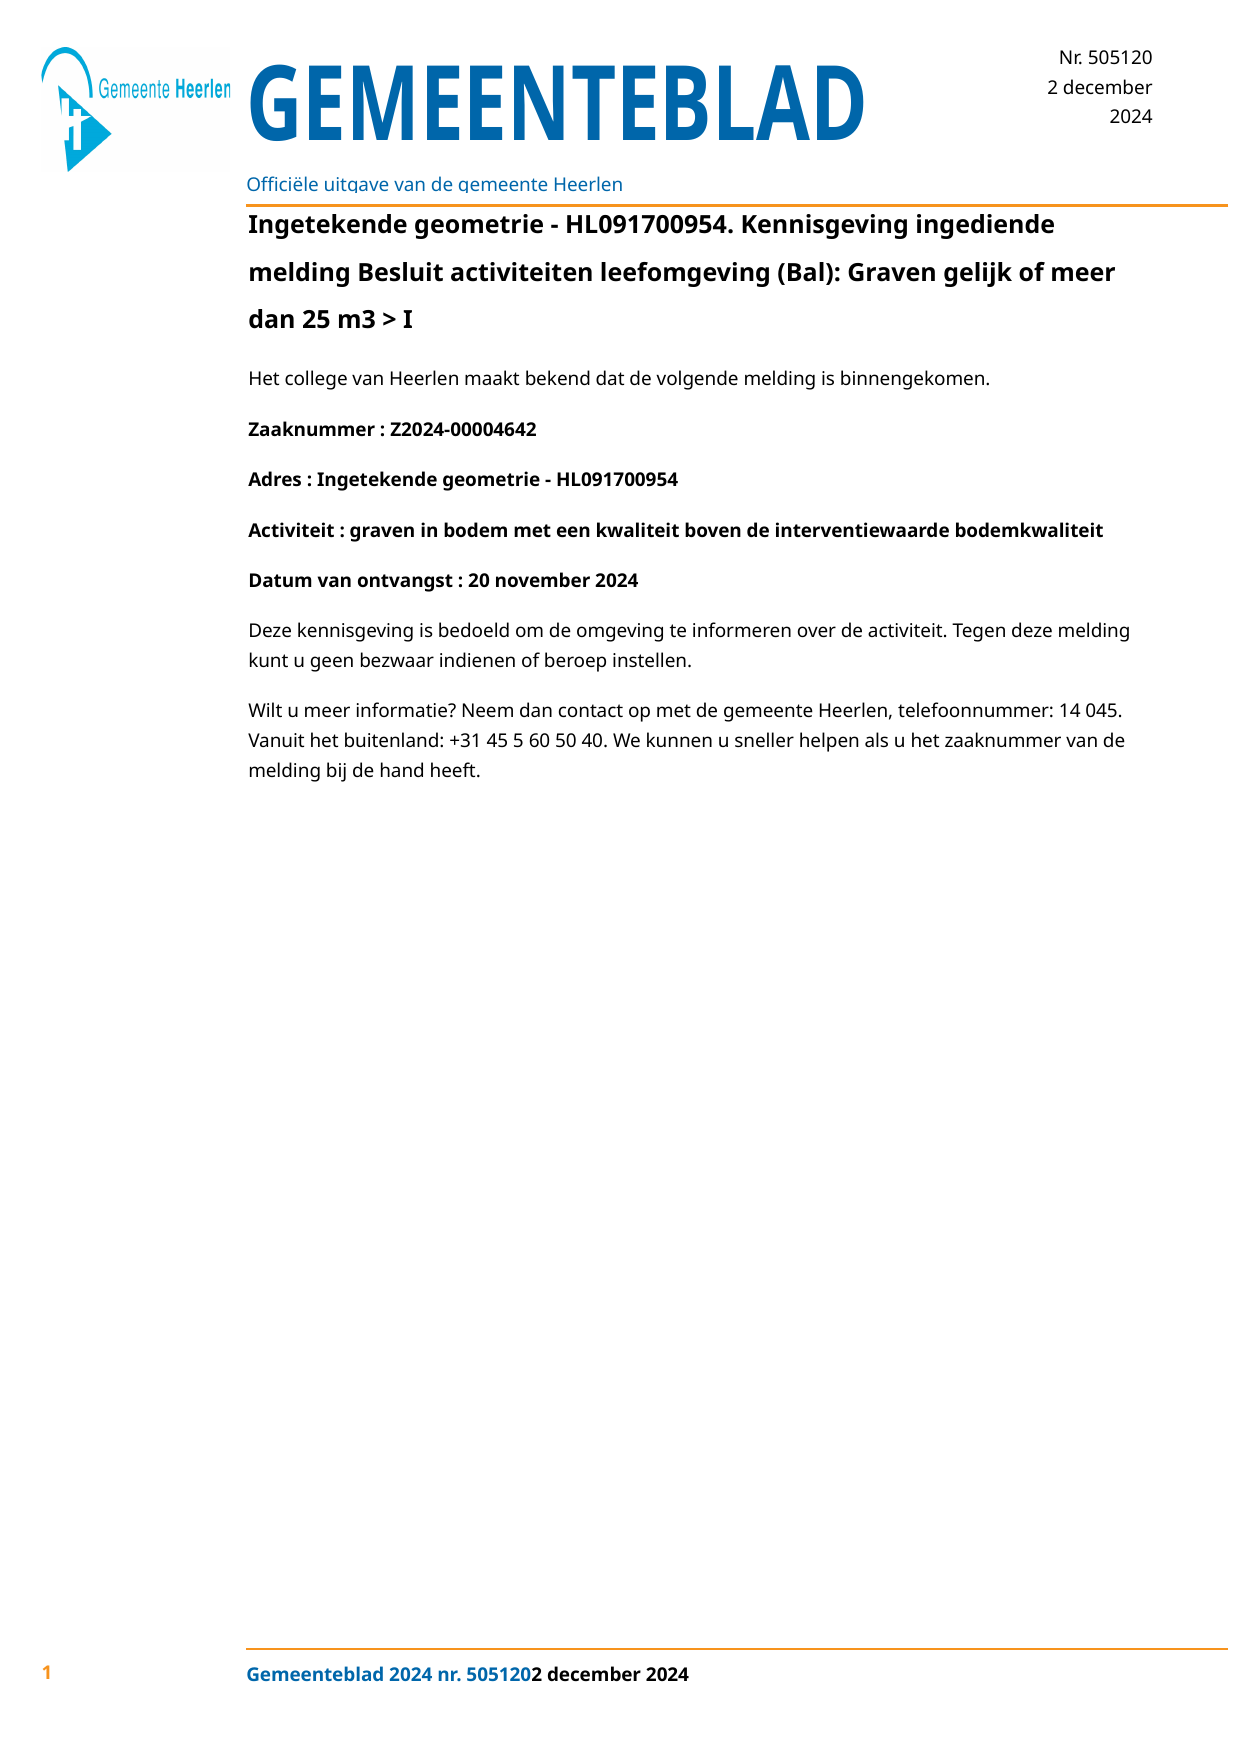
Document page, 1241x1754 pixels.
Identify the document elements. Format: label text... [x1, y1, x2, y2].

text Ingetekende geometrie - HL091700954. Kennisgeving ingediende melding Besluit activiteiten leefomgeving (Bal): Graven gelijk of meer dan 25 m3 > I [248, 207, 1152, 336]
picture [41, 47, 231, 172]
text Activiteit : graven in bodem met een kwaliteit boven de interventiewaarde bodemkwaliteit [248, 517, 1152, 542]
text Zaaknummer : Z2024-00004642 [248, 416, 1152, 442]
text Wilt u meer informatie? Neem dan contact op met de gemeente Heerlen, telefoonnummer: 14 045. Vanuit het buitenland: +31 45 5 60 50 40. We kunnen u sneller helpen als u het zaaknummer van de melding bij de hand heeft. [248, 698, 1152, 782]
picture [41, 47, 59, 70]
text Datum van ontvangst : 20 november 2024 [248, 567, 1152, 593]
text Het college van Heerlen maakt bekend dat de volgende melding is binnengekomen. [248, 366, 1152, 391]
text Deze kennisgeving is bedoeld om de omgeving te informeren over de activiteit. Tegen deze melding kunt u geen bezwaar indienen of beroep instellen. [248, 618, 1152, 673]
text Adres : Ingetekende geometrie - HL091700954 [248, 466, 1152, 492]
